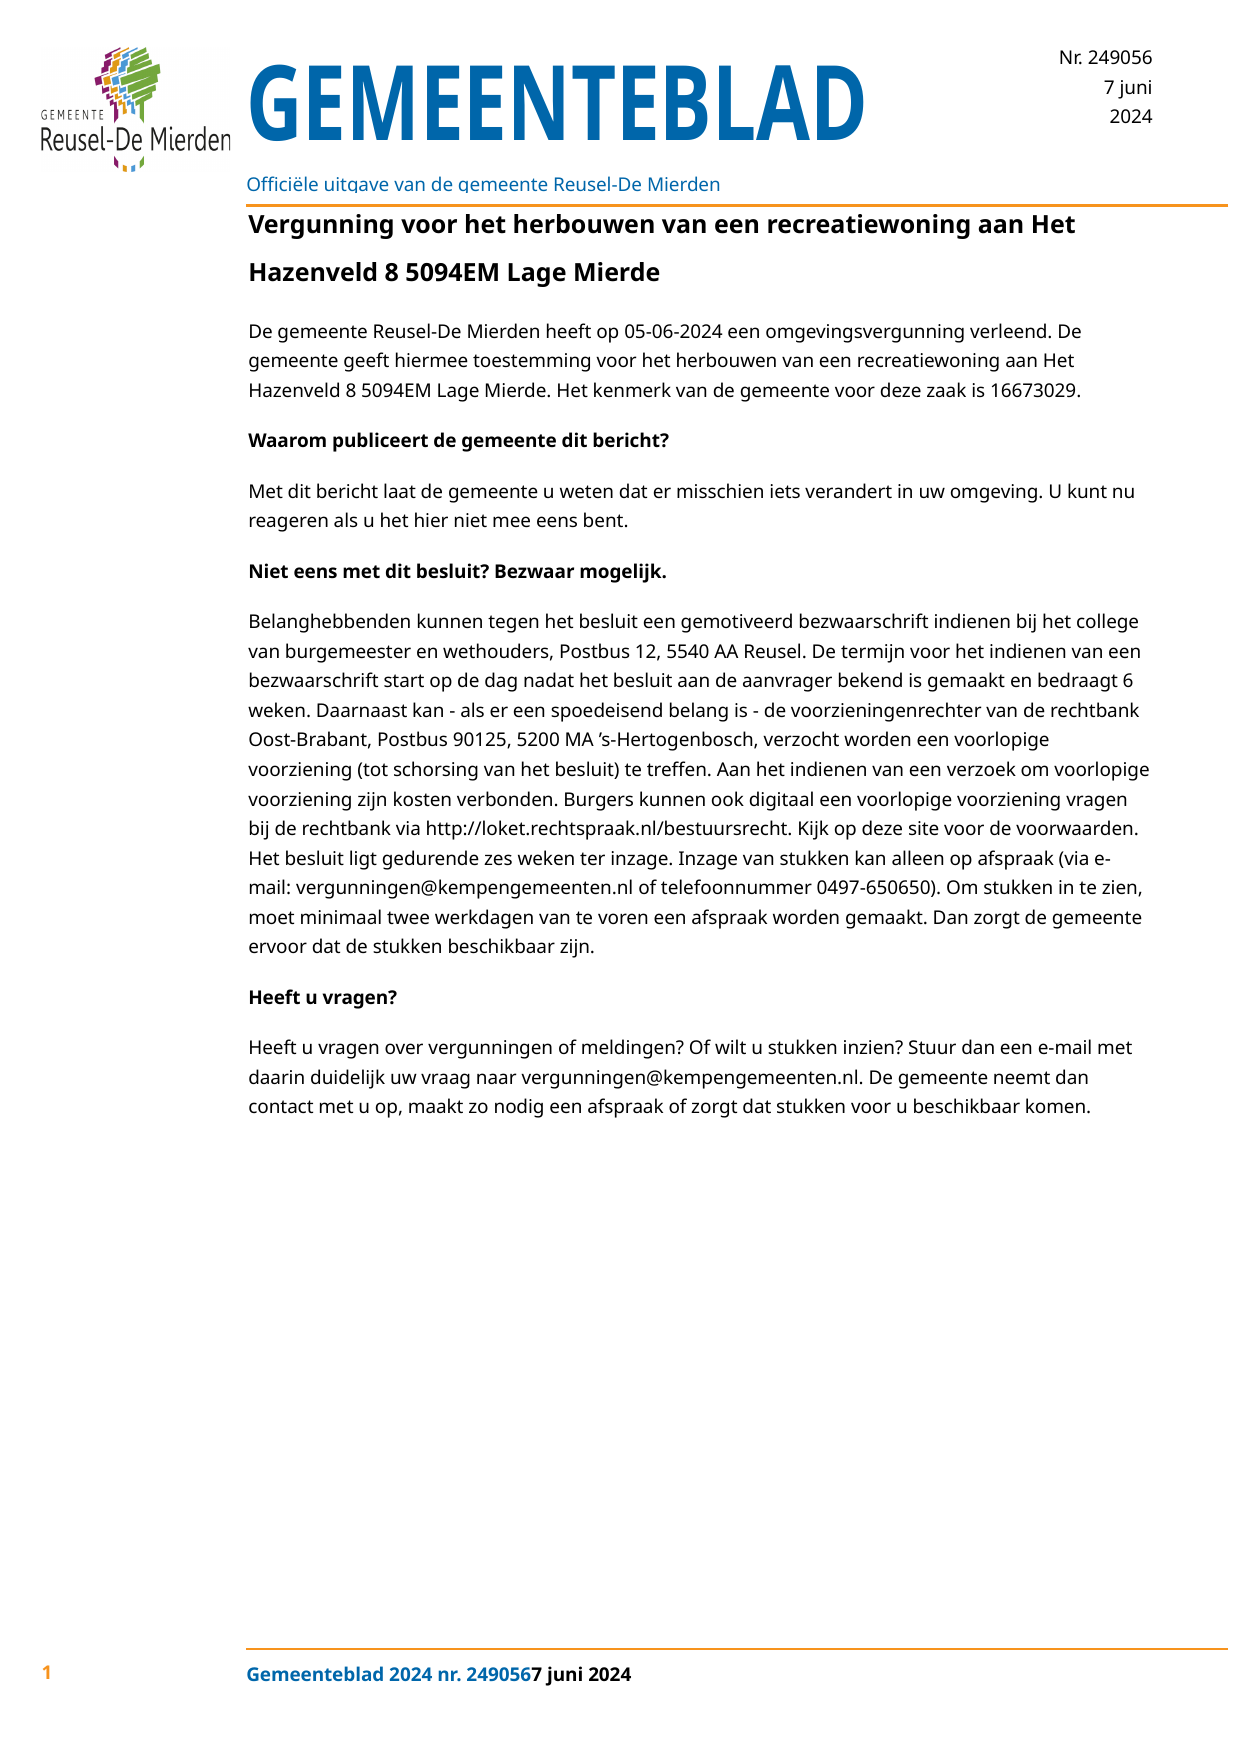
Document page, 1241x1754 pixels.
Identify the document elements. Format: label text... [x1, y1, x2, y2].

picture [41, 47, 231, 172]
text De gemeente Reusel-De Mierden heeft op 05-06-2024 een omgevingsvergunning verleend. De gemeente geeft hiermee toestemming voor het herbouwen van een recreatiewoning aan Het Hazenveld 8 5094EM Lage Mierde. Het kenmerk van de gemeente voor deze zaak is 16673029. [248, 318, 1152, 403]
text Vergunning voor het herbouwen van een recreatiewoning aan Het Hazenveld 8 5094EM Lage Mierde [248, 207, 1152, 288]
text Heeft u vragen over vergunningen of meldingen? Of wilt u stukken inzien? Stuur dan een e-mail met daarin duidelijk uw vraag naar vergunningen@kempengemeenten.nl. De gemeente neemt dan contact met u op, maakt zo nodig een afspraak of zorgt dat stukken voor u beschikbaar komen. [248, 1034, 1152, 1119]
text Waarom publiceert de gemeente dit bericht? [248, 427, 1152, 453]
text Belanghebbenden kunnen tegen het besluit een gemotiveerd bezwaarschrift indienen bij het college van burgemeester en wethouders, Postbus 12, 5540 AA Reusel. De termijn voor het indienen van een bezwaarschrift start op de dag nadat het besluit aan de aanvrager bekend is gemaakt en bedraagt 6 weken. Daarnaast kan - als er een spoedeisend belang is - de voorzieningenrechter van de rechtbank Oost-Brabant, Postbus 90125, 5200 MA ’s-Hertogenbosch, verzocht worden een voorlopige voorziening (tot schorsing van het besluit) te treffen. Aan het indienen van een verzoek om voorlopige voorziening zijn kosten verbonden. Burgers kunnen ook digitaal een voorlopige voorziening vragen bij de rechtbank via http://loket.rechtspraak.nl/bestuursrecht. Kijk op deze site voor de voorwaarden. Het besluit ligt gedurende zes weken ter inzage. Inzage van stukken kan alleen op afspraak (via e-mail: vergunningen@kempengemeenten.nl of telefoonnummer 0497-650650). Om stukken in te zien, moet minimaal twee werkdagen van te voren een afspraak worden gemaakt. Dan zorgt de gemeente ervoor dat de stukken beschikbaar zijn. [248, 608, 1152, 959]
text Niet eens met dit besluit? Bezwaar mogelijk. [248, 558, 1152, 584]
text Met dit bericht laat de gemeente u weten dat er misschien iets verandert in uw omgeving. U kunt nu reageren als u het hier niet mee eens bent. [248, 478, 1152, 533]
text Heeft u vragen? [248, 984, 1152, 1010]
